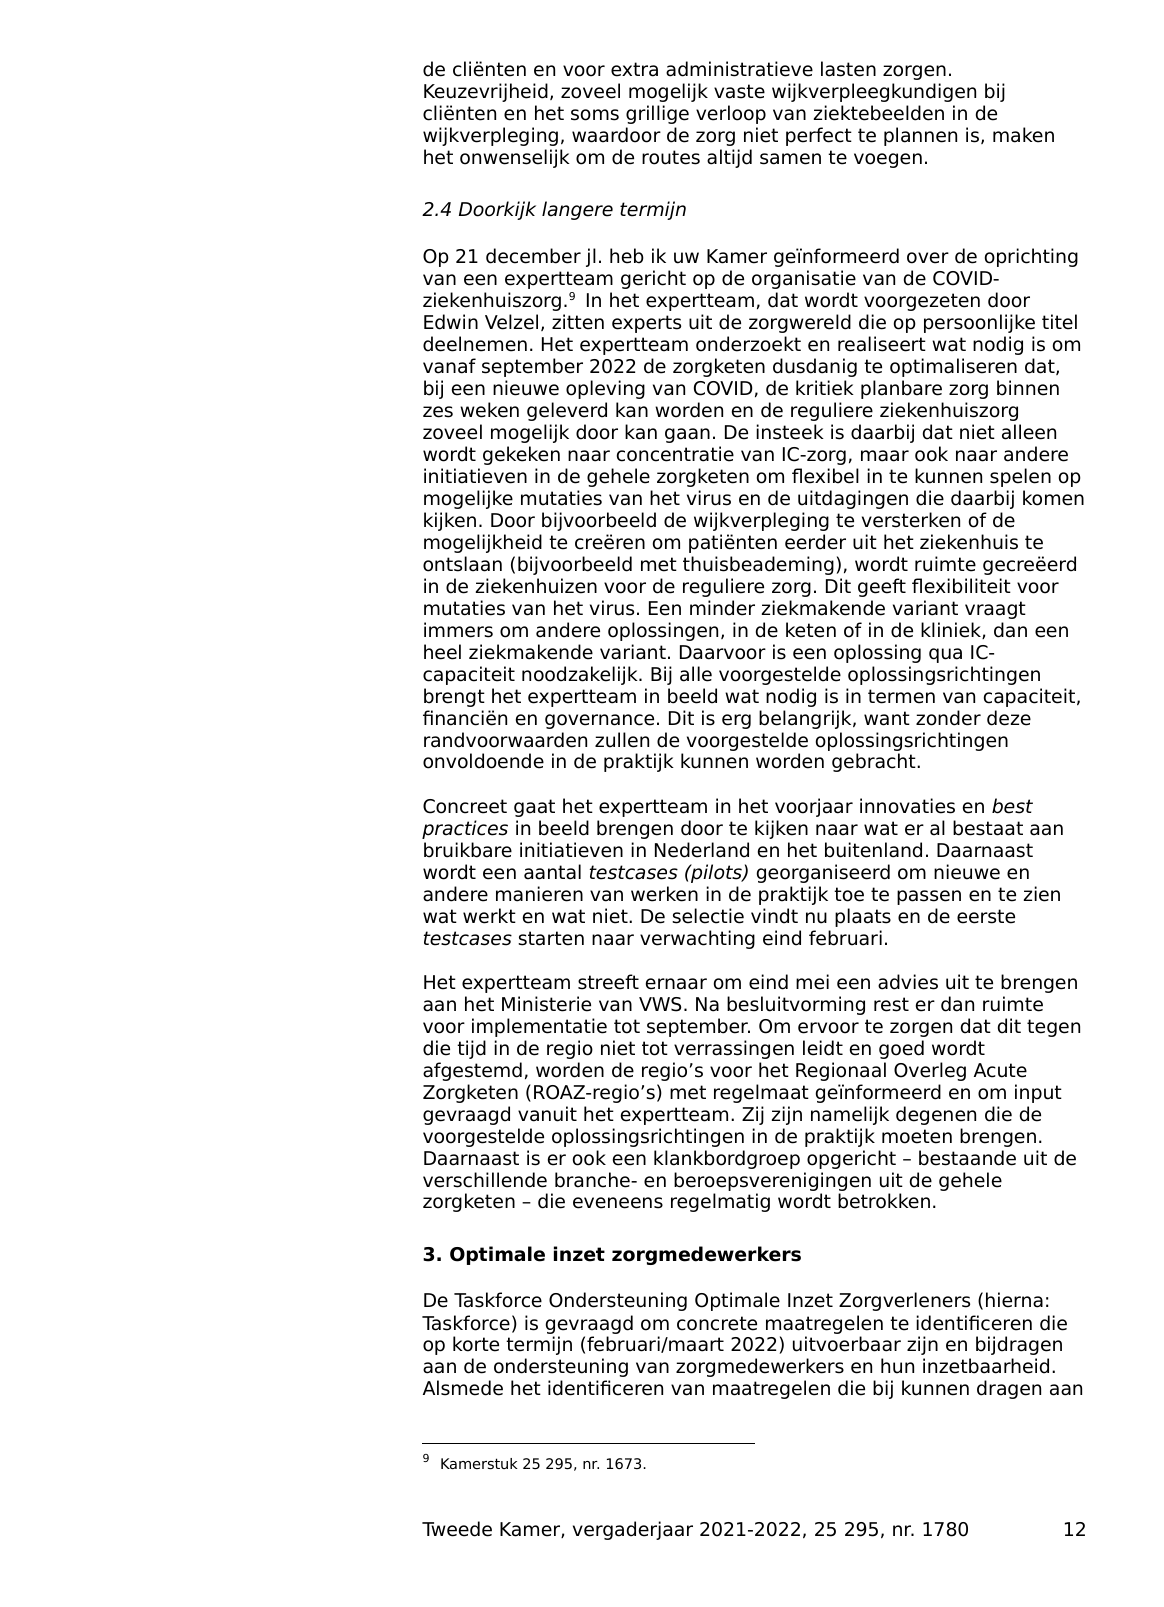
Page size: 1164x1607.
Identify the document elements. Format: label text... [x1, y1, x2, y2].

text Op 21 december jl. heb ik uw Kamer geïnformeerd over de oprichting van een expertteam gericht op de organisatie van de COVID-ziekenhuiszorg. In het expertteam, dat wordt voorgezeten door Edwin Velzel, zitten experts uit de zorgwereld die op persoonlijke titel deelnemen. Het expertteam onderzoekt en realiseert wat nodig is om vanaf september 2022 de zorgketen dusdanig te optimaliseren dat, bij een nieuwe opleving van COVID, de kritiek planbare zorg binnen zes weken geleverd kan worden en de reguliere ziekenhuiszorg zoveel mogelijk door kan gaan. De insteek is daarbij dat niet alleen wordt gekeken naar concentratie van IC-zorg, maar ook naar andere initiatieven in de gehele zorgketen om flexibel in te kunnen spelen op mogelijke mutaties van het virus en de uitdagingen die daarbij komen kijken. Door bijvoorbeeld de wijkverpleging te versterken of de mogelijkheid te creëren om patiënten eerder uit het ziekenhuis te ontslaan (bijvoorbeeld met thuisbeademing), wordt ruimte gecreëerd in de ziekenhuizen voor de reguliere zorg. Dit geeft flexibiliteit voor mutaties van het virus. Een minder ziekmakende variant vraagt immers om andere oplossingen, in de keten of in de kliniek, dan een heel ziekmakende variant. Daarvoor is een oplossing qua IC-capaciteit noodzakelijk. Bij alle voorgestelde oplossingsrichtingen brengt het expertteam in beeld wat nodig is in termen van capaciteit, financiën en governance. Dit is erg belangrijk, want zonder deze randvoorwaarden zullen de voorgestelde oplossingsrichtingen onvoldoende in de praktijk kunnen worden gebracht. [422, 246, 1087, 773]
text de cliënten en voor extra administratieve lasten zorgen. Keuzevrijheid, zoveel mogelijk vaste wijkverpleegkundigen bij cliënten en het soms grillige verloop van ziektebeelden in de wijkverpleging, waardoor de zorg niet perfect te plannen is, maken het onwenselijk om de routes altijd samen te voegen. [422, 59, 1087, 169]
text Kamerstuk 25 295, nr. 1673. [422, 1452, 1087, 1474]
text De Taskforce Ondersteuning Optimale Inzet Zorgverleners (hierna: Taskforce) is gevraagd om concrete maatregelen te identificeren die op korte termijn (februari/maart 2022) uitvoerbaar zijn en bijdragen aan de ondersteuning van zorgmedewerkers en hun inzetbaarheid. Alsmede het identificeren van maatregelen die bij kunnen dragen aan [422, 1290, 1087, 1400]
text Het expertteam streeft ernaar om eind mei een advies uit te brengen aan het Ministerie van VWS. Na besluitvorming rest er dan ruimte voor implementatie tot september. Om ervoor te zorgen dat dit tegen die tijd in de regio niet tot verrassingen leidt en goed wordt afgestemd, worden de regio’s voor het Regionaal Overleg Acute Zorgketen (ROAZ-regio’s) met regelmaat geïnformeerd en om input gevraagd vanuit het expertteam. Zij zijn namelijk degenen die de voorgestelde oplossingsrichtingen in de praktijk moeten brengen. Daarnaast is er ook een klankbordgroep opgericht – bestaande uit de verschillende branche- en beroepsverenigingen uit de gehele zorgketen – die eveneens regelmatig wordt betrokken. [422, 972, 1087, 1213]
subtitle 2.4 Doorkijk langere termijn [422, 199, 1087, 221]
text Concreet gaat het expertteam in het voorjaar innovaties en best practices in beeld brengen door te kijken naar wat er al bestaat aan bruikbare initiatieven in Nederland en het buitenland. Daarnaast wordt een aantal testcases (pilots) georganiseerd om nieuwe en andere manieren van werken in de praktijk toe te passen en te zien wat werkt en wat niet. De selectie vindt nu plaats en de eerste testcases starten naar verwachting eind februari. [422, 796, 1087, 949]
subtitle 3. Optimale inzet zorgmedewerkers [422, 1243, 1087, 1265]
